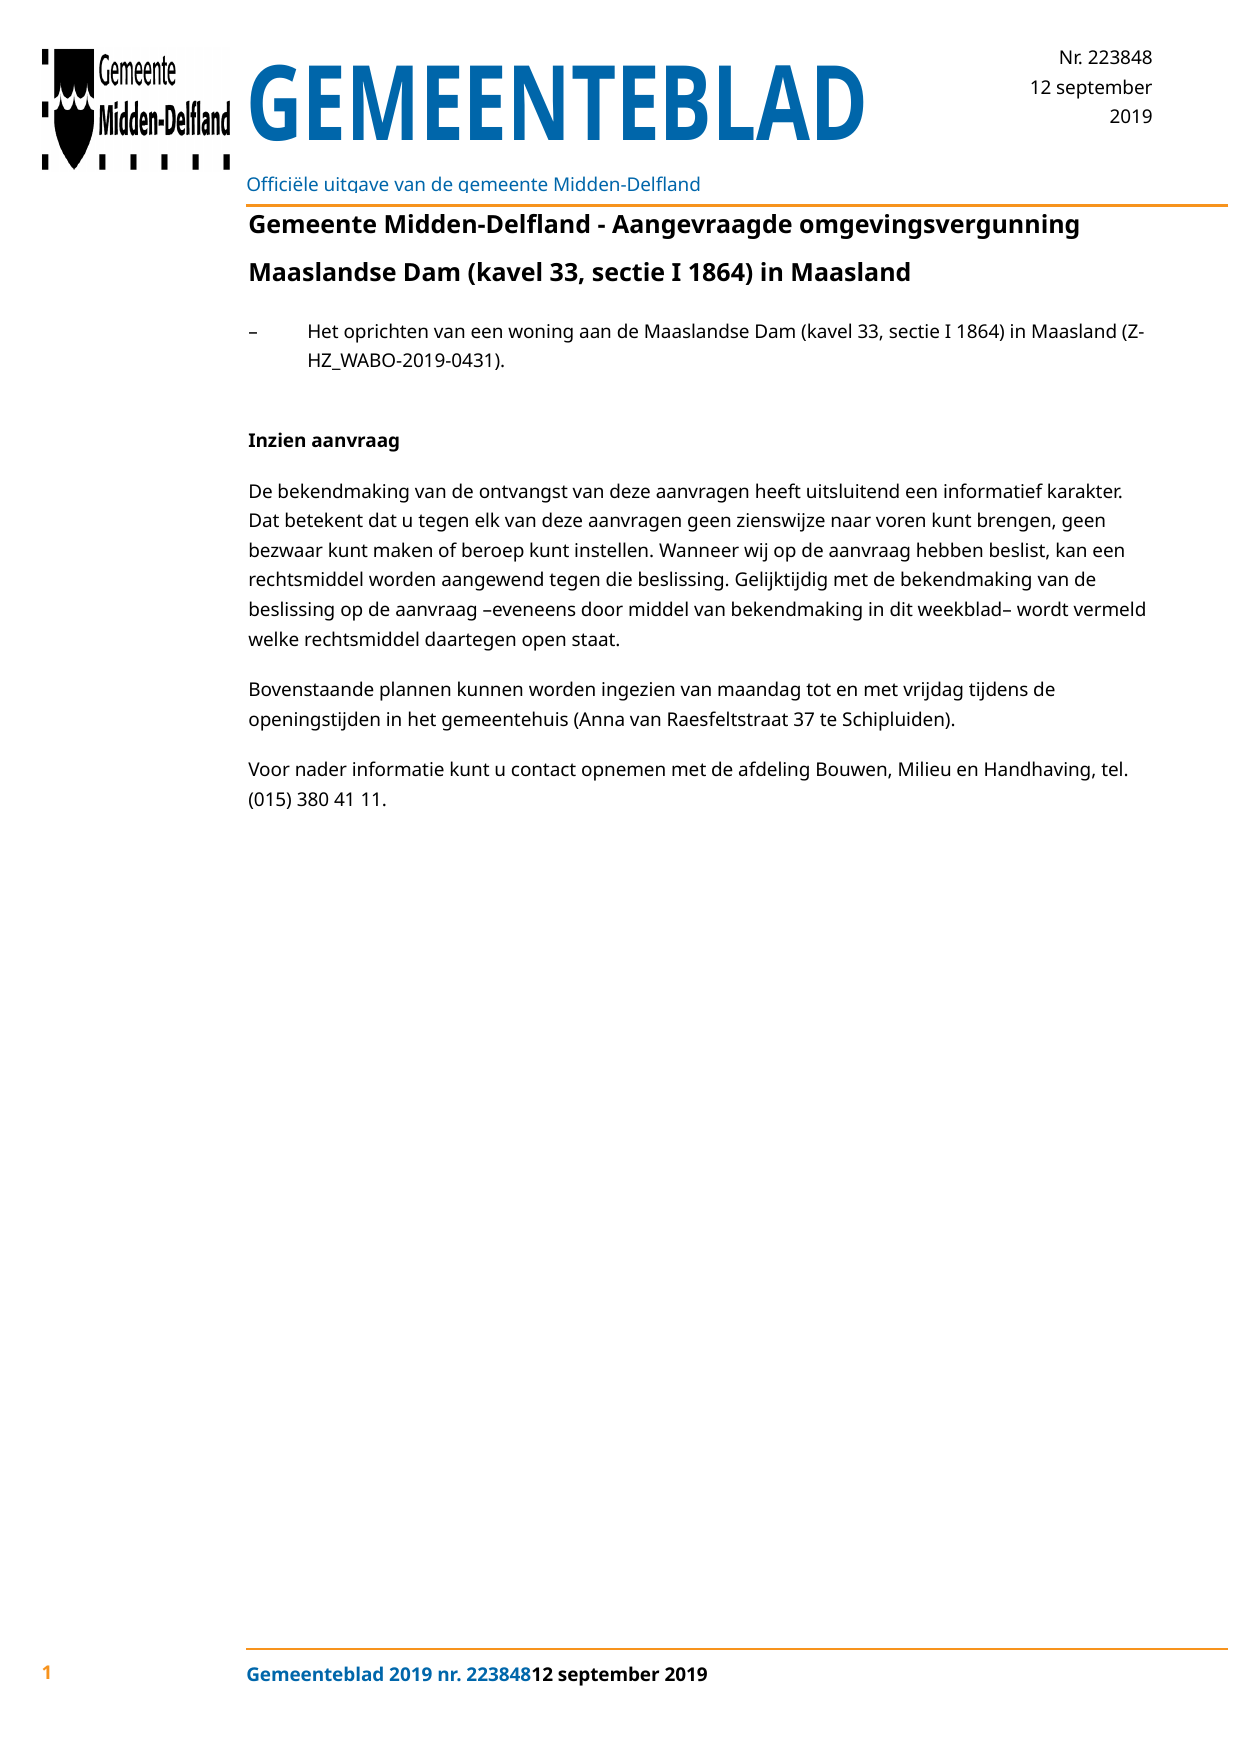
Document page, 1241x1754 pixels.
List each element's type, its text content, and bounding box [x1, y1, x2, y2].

text De bekendmaking van de ontvangst van deze aanvragen heeft uitsluitend een informatief karakter. Dat betekent dat u tegen elk van deze aanvragen geen zienswijze naar voren kunt brengen, geen bezwaar kunt maken of beroep kunt instellen. Wanneer wij op de aanvraag hebben beslist, kan een rechtsmiddel worden aangewend tegen die beslissing. Gelijktijdig met de bekendmaking van de beslissing op de aanvraag –eveneens door middel van bekendmaking in dit weekblad– wordt vermeld welke rechtsmiddel daartegen open staat. [248, 478, 1152, 652]
text Inzien aanvraag [248, 427, 1152, 453]
text Gemeente Midden-Delfland - Aangevraagde omgevingsvergunning Maaslandse Dam (kavel 33, sectie I 1864) in Maasland [248, 207, 1152, 288]
text Voor nader informatie kunt u contact opnemen met de afdeling Bouwen, Milieu en Handhaving, tel. (015) 380 41 11. [248, 756, 1152, 812]
text Bovenstaande plannen kunnen worden ingezien van maandag tot en met vrijdag tijdens de openingstijden in het gemeentehuis (Anna van Raesfeltstraat 37 te Schipluiden). [248, 676, 1152, 732]
list Het oprichten van een woning aan de Maaslandse Dam (kavel 33, sectie I 1864) in Maasland (Z-HZ_WABO-2019-0431). [248, 318, 1152, 373]
picture [41, 47, 231, 172]
